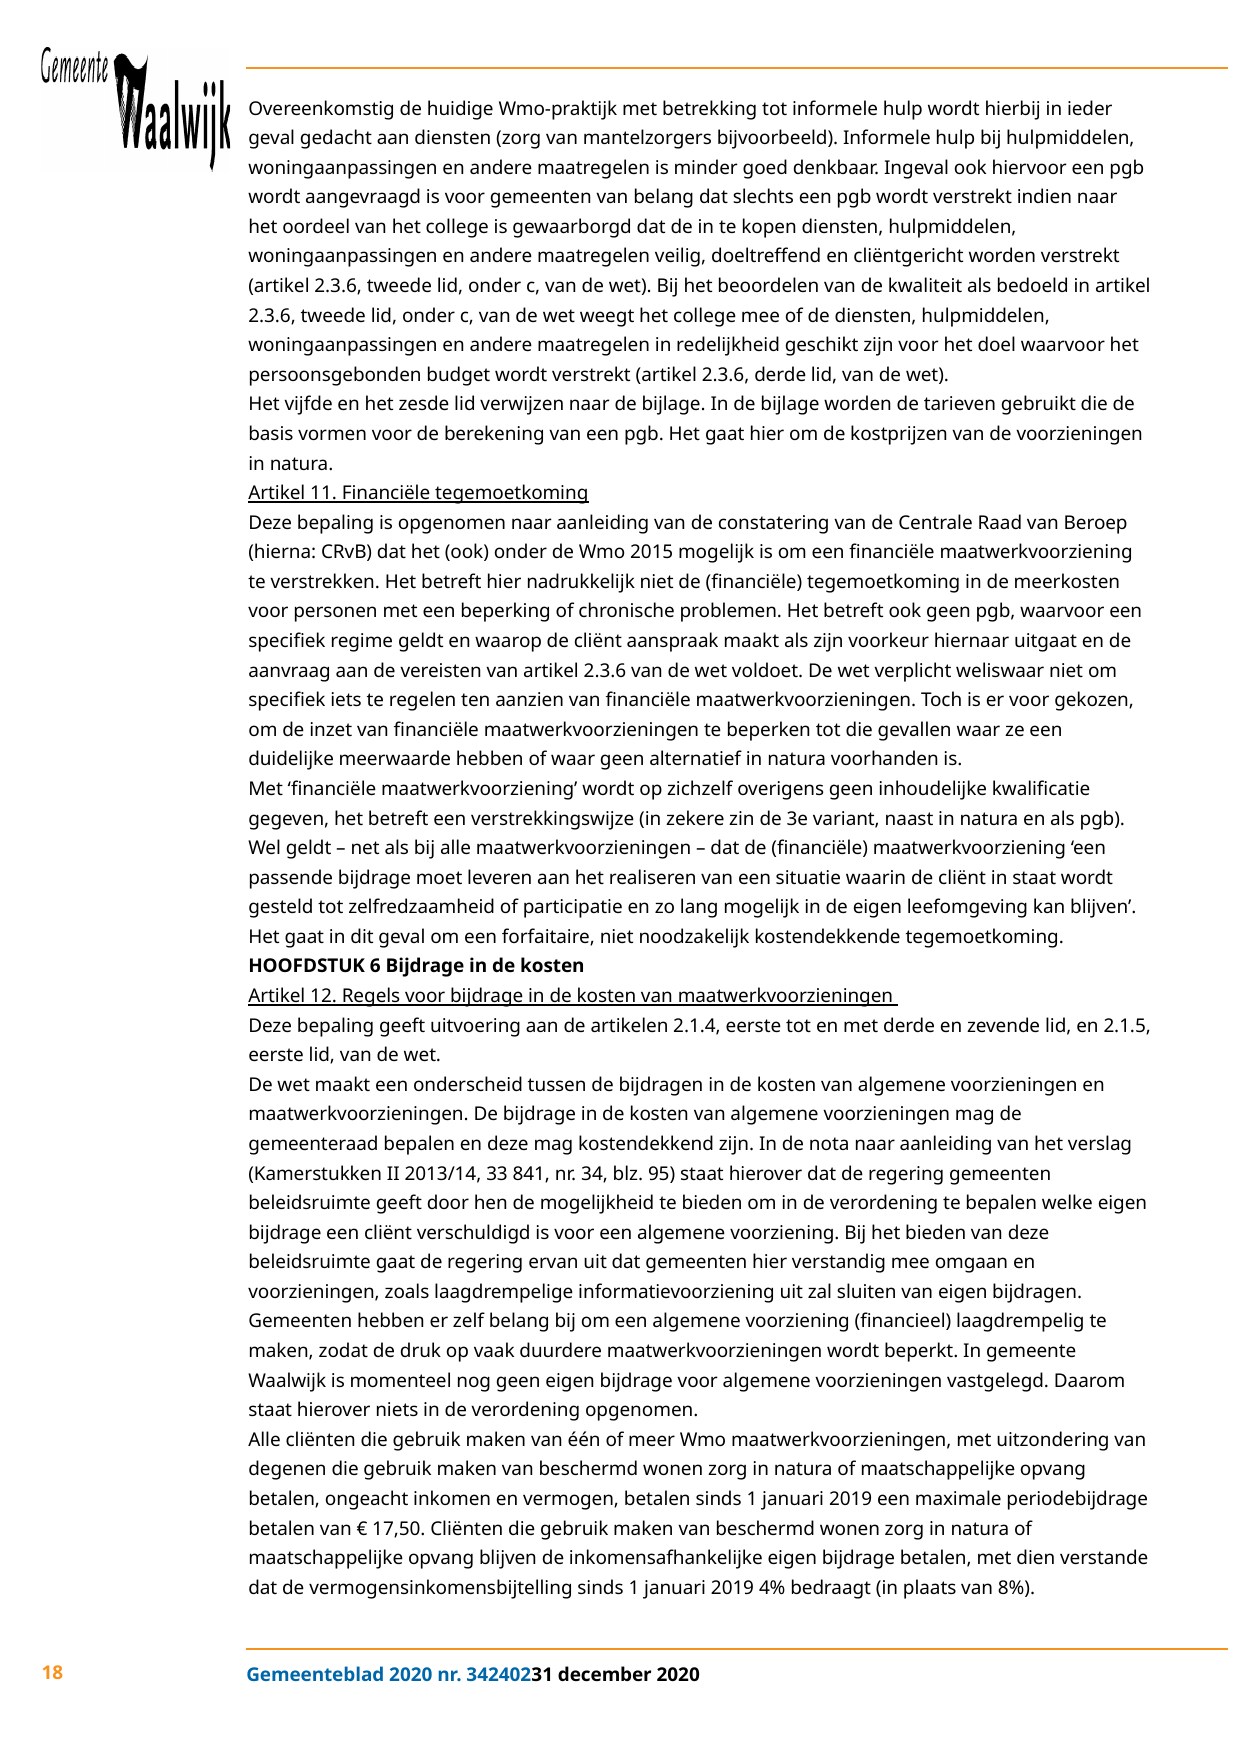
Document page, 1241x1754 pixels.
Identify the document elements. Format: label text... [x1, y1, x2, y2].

text Deze bepaling is opgenomen naar aanleiding van de constatering van de Centrale Raad van Beroep (hierna: CRvB) dat het (ook) onder de Wmo 2015 mogelijk is om een financiële maatwerkvoorziening te verstrekken. Het betreft hier nadrukkelijk niet de (financiële) tegemoetkoming in de meerkosten voor personen met een beperking of chronische problemen. Het betreft ook geen pgb, waarvoor een specifiek regime geldt en waarop de cliënt aanspraak maakt als zijn voorkeur hiernaar uitgaat en de aanvraag aan de vereisten van artikel 2.3.6 van de wet voldoet. De wet verplicht weliswaar niet om specifiek iets te regelen ten aanzien van financiële maatwerkvoorzieningen. Toch is er voor gekozen, om de inzet van financiële maatwerkvoorzieningen te beperken tot die gevallen waar ze een duidelijke meerwaarde hebben of waar geen alternatief in natura voorhanden is. [248, 509, 1152, 771]
text Overeenkomstig de huidige Wmo-praktijk met betrekking tot informele hulp wordt hierbij in ieder geval gedacht aan diensten (zorg van mantelzorgers bijvoorbeeld). Informele hulp bij hulpmiddelen, woningaanpassingen en andere maatregelen is minder goed denkbaar. Ingeval ook hiervoor een pgb wordt aangevraagd is voor gemeenten van belang dat slechts een pgb wordt verstrekt indien naar het oordeel van het college is gewaarborgd dat de in te kopen diensten, hulpmiddelen, woningaanpassingen en andere maatregelen veilig, doeltreffend en cliëntgericht worden verstrekt (artikel 2.3.6, tweede lid, onder c, van de wet). Bij het beoordelen van de kwaliteit als bedoeld in artikel 2.3.6, tweede lid, onder c, van de wet weegt het college mee of de diensten, hulpmiddelen, woningaanpassingen en andere maatregelen in redelijkheid geschikt zijn voor het doel waarvoor het persoonsgebonden budget wordt verstrekt (artikel 2.3.6, derde lid, van de wet). [248, 95, 1152, 387]
text Deze bepaling geeft uitvoering aan de artikelen 2.1.4, eerste tot en met derde en zevende lid, en 2.1.5, eerste lid, van de wet. [248, 1012, 1152, 1067]
text Alle cliënten die gebruik maken van één of meer Wmo maatwerkvoorzieningen, met uitzondering van degenen die gebruik maken van beschermd wonen zorg in natura of maatschappelijke opvang betalen, ongeacht inkomen en vermogen, betalen sinds 1 januari 2019 een maximale periodebijdrage betalen van € 17,50. Cliënten die gebruik maken van beschermd wonen zorg in natura of maatschappelijke opvang blijven de inkomensafhankelijke eigen bijdrage betalen, met dien verstande dat de vermogensinkomensbijtelling sinds 1 januari 2019 4% bedraagt (in plaats van 8%). [248, 1426, 1152, 1600]
text Artikel 11. Financiële tegemoetkoming [248, 479, 1152, 505]
text Met ‘financiële maatwerkvoorziening’ wordt op zichzelf overigens geen inhoudelijke kwalificatie gegeven, het betreft een verstrekkingswijze (in zekere zin de 3e variant, naast in natura en als pgb). Wel geldt – net als bij alle maatwerkvoorzieningen – dat de (financiële) maatwerkvoorziening ‘een passende bijdrage moet leveren aan het realiseren van een situatie waarin de cliënt in staat wordt gesteld tot zelfredzaamheid of participatie en zo lang mogelijk in de eigen leefomgeving kan blijven’. Het gaat in dit geval om een forfaitaire, niet noodzakelijk kostendekkende tegemoetkoming. [248, 775, 1152, 949]
picture [41, 47, 231, 172]
text HOOFDSTUK 6 Bijdrage in de kosten [248, 953, 1152, 978]
text De wet maakt een onderscheid tussen de bijdragen in de kosten van algemene voorzieningen en maatwerkvoorzieningen. De bijdrage in de kosten van algemene voorzieningen mag de gemeenteraad bepalen en deze mag kostendekkend zijn. In de nota naar aanleiding van het verslag (Kamerstukken II 2013/14, 33 841, nr. 34, blz. 95) staat hierover dat de regering gemeenten beleidsruimte geeft door hen de mogelijkheid te bieden om in de verordening te bepalen welke eigen bijdrage een cliënt verschuldigd is voor een algemene voorziening. Bij het bieden van deze beleidsruimte gaat de regering ervan uit dat gemeenten hier verstandig mee omgaan en voorzieningen, zoals laagdrempelige informatievoorziening uit zal sluiten van eigen bijdragen. Gemeenten hebben er zelf belang bij om een algemene voorziening (financieel) laagdrempelig te maken, zodat de druk op vaak duurdere maatwerkvoorzieningen wordt beperkt. In gemeente Waalwijk is momenteel nog geen eigen bijdrage voor algemene voorzieningen vastgelegd. Daarom staat hierover niets in de verordening opgenomen. [248, 1071, 1152, 1422]
text Artikel 12. Regels voor bijdrage in de kosten van maatwerkvoorzieningen [248, 982, 1152, 1008]
text Het vijfde en het zesde lid verwijzen naar de bijlage. In de bijlage worden de tarieven gebruikt die de basis vormen voor de berekening van een pgb. Het gaat hier om de kostprijzen van de voorzieningen in natura. [248, 391, 1152, 476]
